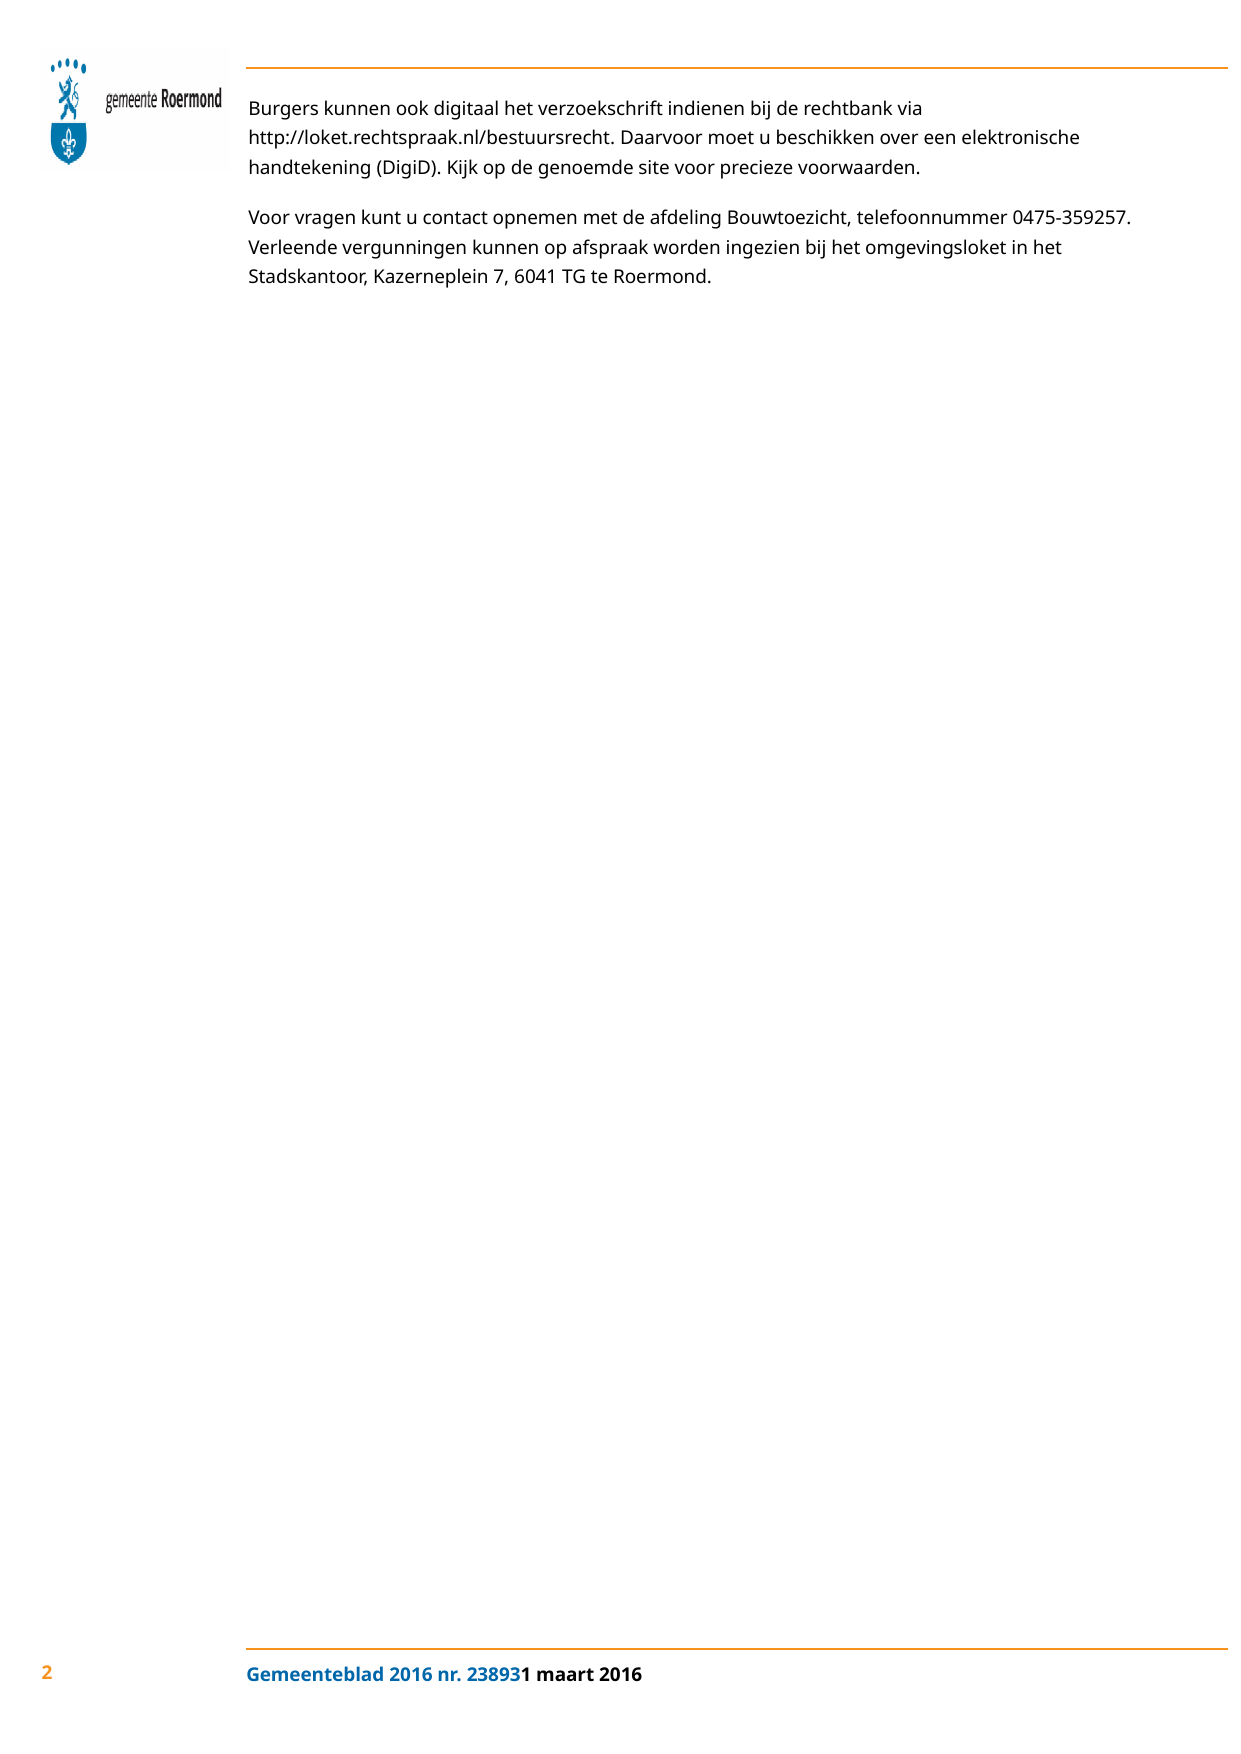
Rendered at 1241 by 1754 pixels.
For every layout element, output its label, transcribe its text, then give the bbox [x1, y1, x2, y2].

picture [41, 47, 231, 172]
text Burgers kunnen ook digitaal het verzoekschrift indienen bij de rechtbank via http://loket.rechtspraak.nl/bestuursrecht. Daarvoor moet u beschikken over een elektronische handtekening (DigiD). Kijk op de genoemde site voor precieze voorwaarden. [248, 95, 1152, 180]
text Voor vragen kunt u contact opnemen met de afdeling Bouwtoezicht, telefoonnummer 0475-359257. Verleende vergunningen kunnen op afspraak worden ingezien bij het omgevingsloket in het Stadskantoor, Kazerneplein 7, 6041 TG te Roermond. [248, 204, 1152, 289]
